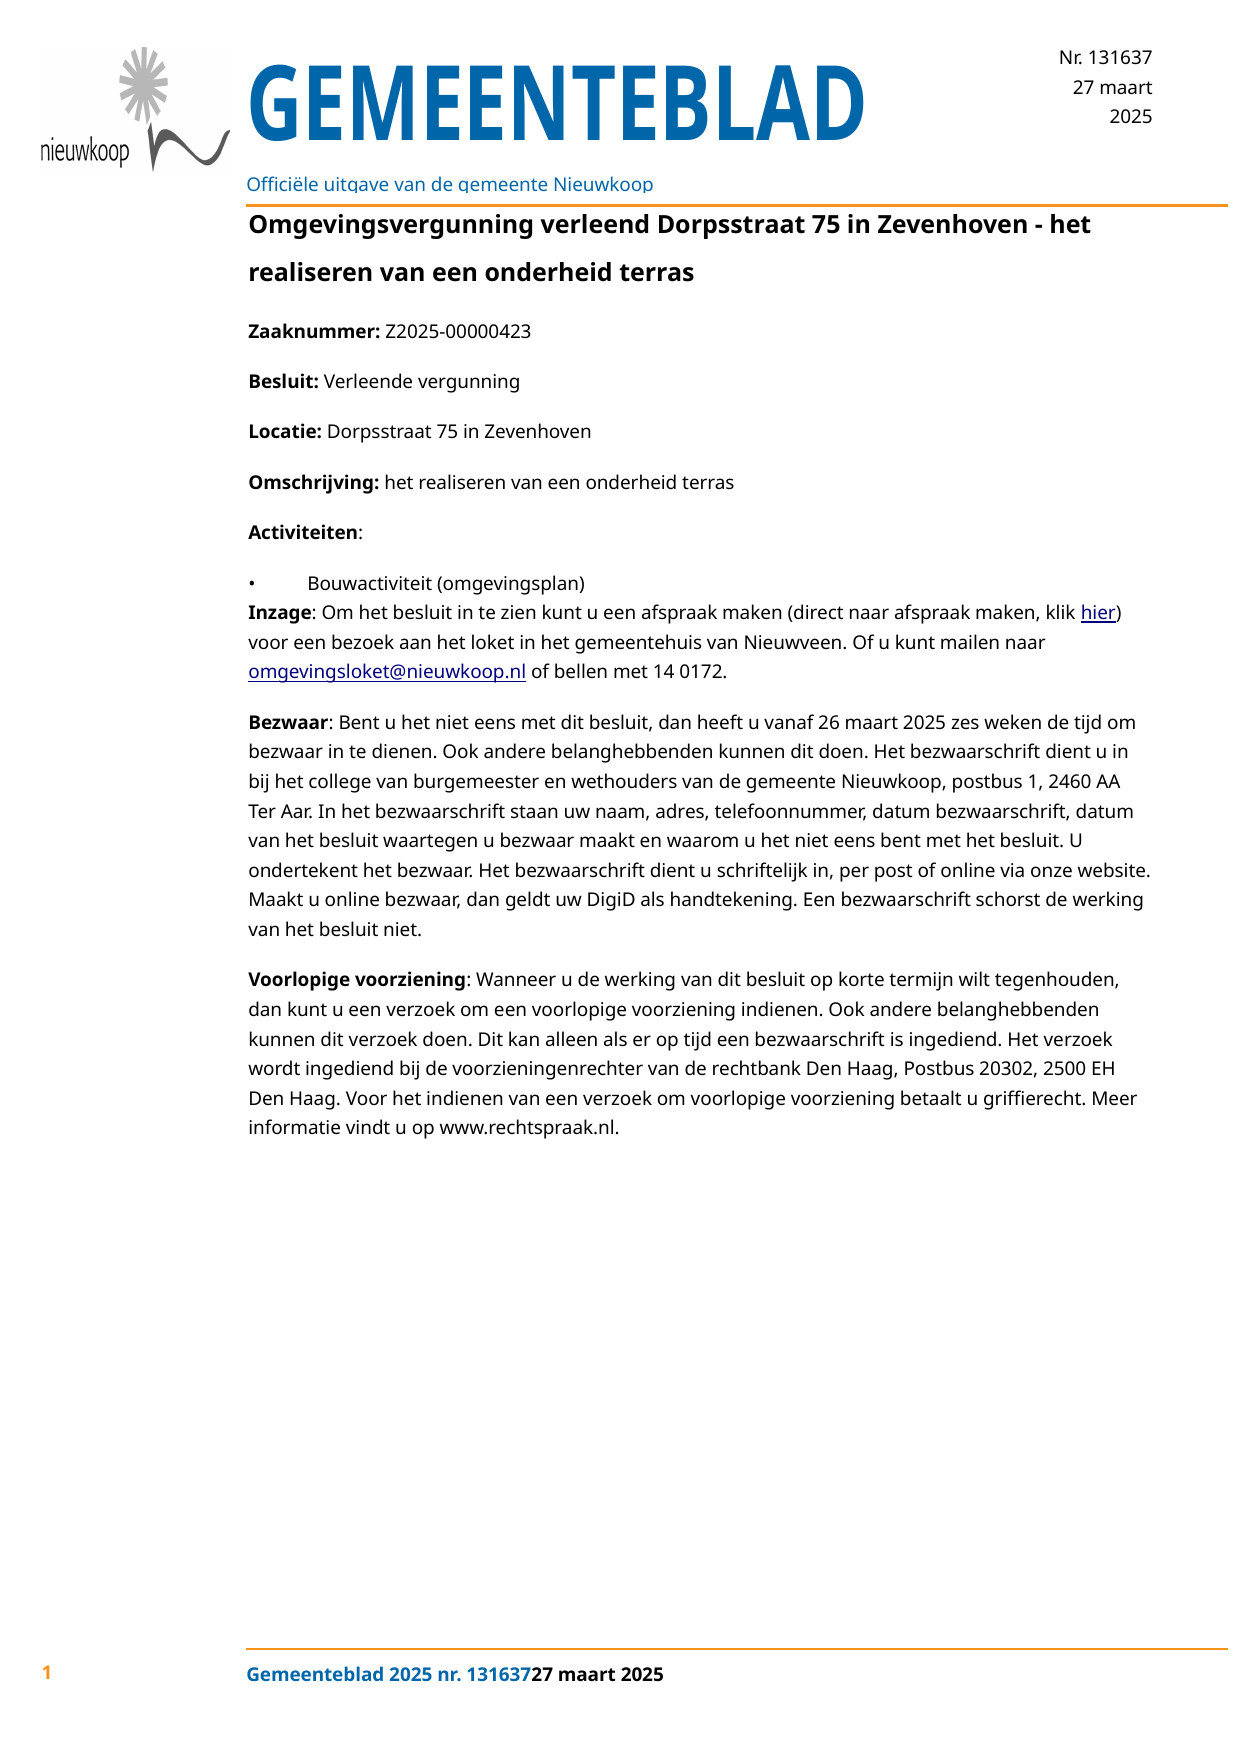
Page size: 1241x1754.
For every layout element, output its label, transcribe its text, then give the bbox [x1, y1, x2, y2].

text Omschrijving: het realiseren van een onderheid terras [248, 469, 1152, 495]
text Activiteiten: [248, 519, 1152, 545]
picture [41, 47, 231, 172]
text Besluit: Verleende vergunning [248, 368, 1152, 394]
text Omgevingsvergunning verleend Dorpsstraat 75 in Zevenhoven - het realiseren van een onderheid terras [248, 207, 1152, 288]
text Zaaknummer: Z2025-00000423 [248, 318, 1152, 344]
list Bouwactiviteit (omgevingsplan) [248, 570, 1152, 596]
text Inzage: Om het besluit in te zien kunt u een afspraak maken (direct naar afspraak maken, klik hier) voor een bezoek aan het loket in het gemeentehuis van Nieuwveen. Of u kunt mailen naar omgevingsloket@nieuwkoop.nl of bellen met 14 0172. [248, 599, 1152, 684]
text Bezwaar: Bent u het niet eens met dit besluit, dan heeft u vanaf 26 maart 2025 zes weken de tijd om bezwaar in te dienen. Ook andere belanghebbenden kunnen dit doen. Het bezwaarschrift dient u in bij het college van burgemeester en wethouders van de gemeente Nieuwkoop, postbus 1, 2460 AA Ter Aar. In het bezwaarschrift staan uw naam, adres, telefoonnummer, datum bezwaarschrift, datum van het besluit waartegen u bezwaar maakt en waarom u het niet eens bent met het besluit. U ondertekent het bezwaar. Het bezwaarschrift dient u schriftelijk in, per post of online via onze website. Maakt u online bezwaar, dan geldt uw DigiD als handtekening. Een bezwaarschrift schorst de werking van het besluit niet. [248, 709, 1152, 942]
text Locatie: Dorpsstraat 75 in Zevenhoven [248, 419, 1152, 444]
text Voorlopige voorziening: Wanneer u de werking van dit besluit op korte termijn wilt tegenhouden, dan kunt u een verzoek om een voorlopige voorziening indienen. Ook andere belanghebbenden kunnen dit verzoek doen. Dit kan alleen als er op tijd een bezwaarschrift is ingediend. Het verzoek wordt ingediend bij de voorzieningenrechter van de rechtbank Den Haag, Postbus 20302, 2500 EH Den Haag. Voor het indienen van een verzoek om voorlopige voorziening betaalt u griffierecht. Meer informatie vindt u op www.rechtspraak.nl. [248, 967, 1152, 1140]
